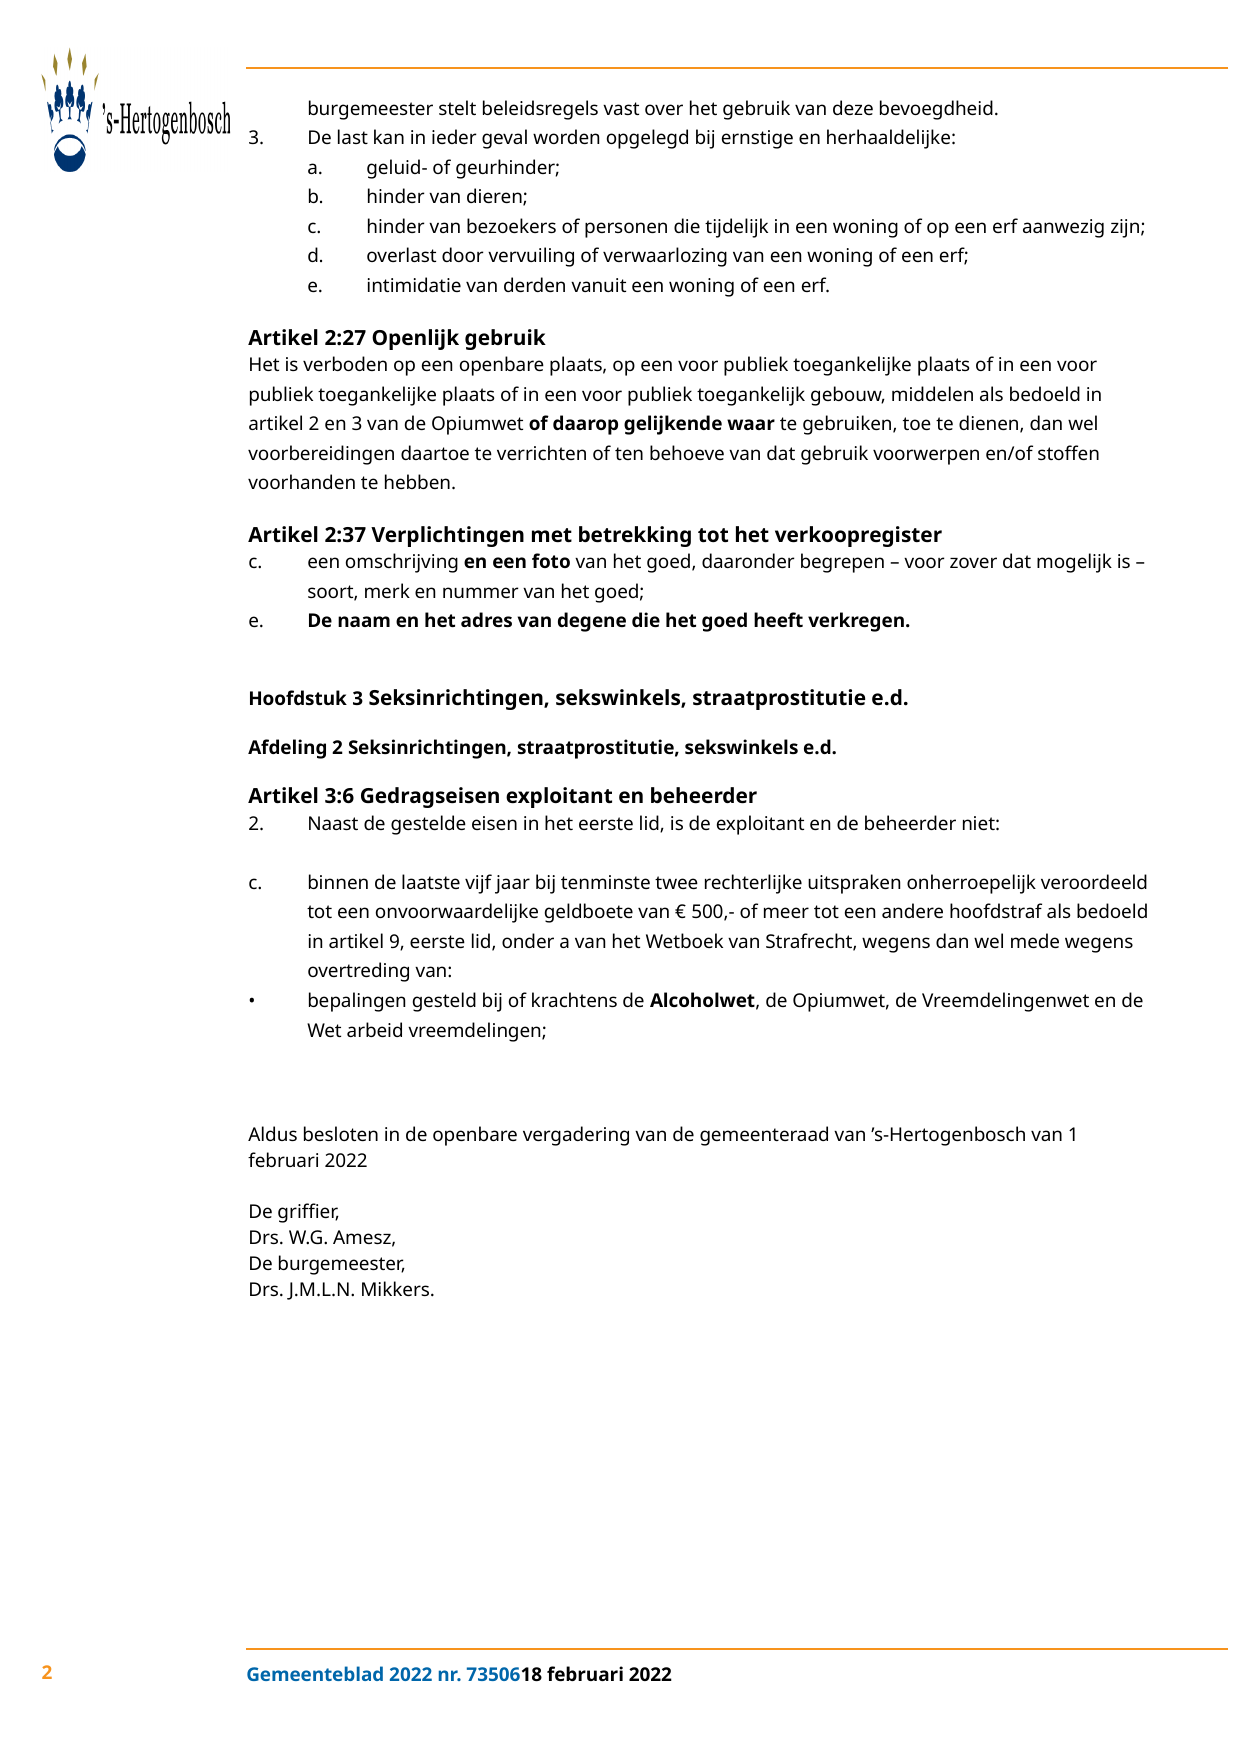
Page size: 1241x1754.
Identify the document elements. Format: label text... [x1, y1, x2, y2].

text Hoofdstuk 3 Seksinrichtingen, sekswinkels, straatprostitutie e.d. [248, 683, 1152, 711]
list Naast de gestelde eisen in het eerste lid, is de exploitant en de beheerder niet: [248, 810, 1152, 835]
text De burgemeester, [248, 1250, 1152, 1276]
text Artikel 3:6 Gedragseisen exploitant en beheerder [248, 781, 1152, 810]
list hinder van dieren; [307, 183, 1152, 209]
list een omschrijving en een foto van het goed, daaronder begrepen – voor zover dat mogelijk is – soort, merk en nummer van het goed; [248, 548, 1152, 604]
text Artikel 2:37 Verplichtingen met betrekking tot het verkoopregister [248, 520, 1152, 548]
list geluid- of geurhinder; [307, 154, 1152, 180]
list binnen de laatste vijf jaar bij tenminste twee rechterlijke uitspraken onherroepelijk veroordeeld tot een onvoorwaardelijke geldboete van € 500,- of meer tot een andere hoofdstraf als bedoeld in artikel 9, eerste lid, onder a van het Wetboek van Strafrecht, wegens dan wel mede wegens overtreding van: [248, 869, 1152, 983]
text De griffier, [248, 1199, 1152, 1224]
picture [41, 47, 231, 172]
text Drs. W.G. Amesz, [248, 1224, 1152, 1250]
text Drs. J.M.L.N. Mikkers. [248, 1276, 1152, 1302]
text Het is verboden op een openbare plaats, op een voor publiek toegankelijke plaats of in een voor publiek toegankelijke plaats of in een voor publiek toegankelijk gebouw, middelen als bedoeld in artikel 2 en 3 van de Opiumwet of daarop gelijkende waar te gebruiken, toe te dienen, dan wel voorbereidingen daartoe te verrichten of ten behoeve van dat gebruik voorwerpen en/of stoffen voorhanden te hebben. [248, 351, 1152, 495]
list hinder van bezoekers of personen die tijdelijk in een woning of op een erf aanwezig zijn; [307, 213, 1152, 239]
list overlast door vervuiling of verwaarlozing van een woning of een erf; [307, 243, 1152, 268]
text Artikel 2:27 Openlijk gebruik [248, 323, 1152, 351]
list De naam en het adres van degene die het goed heeft verkregen. [248, 607, 1152, 633]
list intimidatie van derden vanuit een woning of een erf. [307, 272, 1152, 298]
list bepalingen gesteld bij of krachtens de Alcoholwet, de Opiumwet, de Vreemdelingenwet en de Wet arbeid vreemdelingen; [248, 987, 1152, 1042]
text Aldus besloten in de openbare vergadering van de gemeenteraad van ’s-Hertogenbosch van 1 februari 2022 [248, 1122, 1152, 1173]
list De last kan in ieder geval worden opgelegd bij ernstige en herhaaldelijke: [248, 124, 1152, 150]
list burgemeester stelt beleidsregels vast over het gebruik van deze bevoegdheid. [248, 95, 1152, 121]
text Afdeling 2 Seksinrichtingen, straatprostitutie, sekswinkels e.d. [248, 732, 1152, 760]
